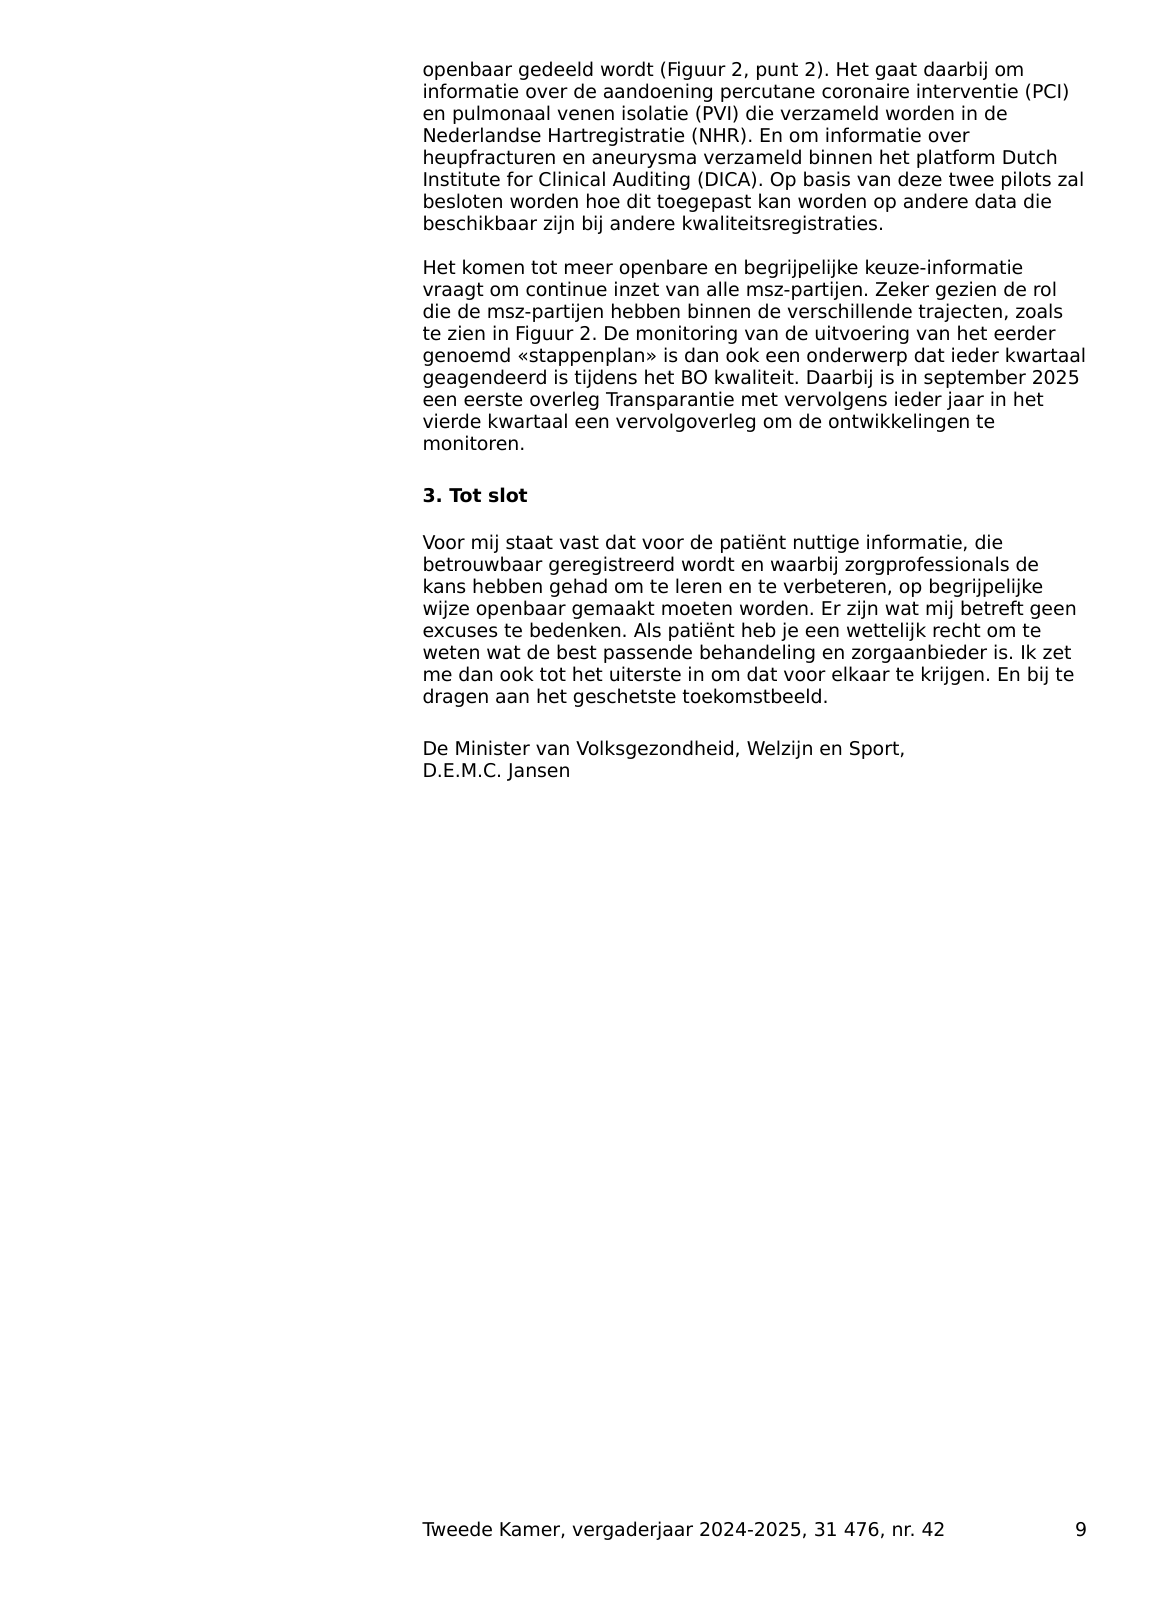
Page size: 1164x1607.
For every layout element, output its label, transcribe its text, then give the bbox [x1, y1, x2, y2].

text Voor mij staat vast dat voor de patiënt nuttige informatie, die betrouwbaar geregistreerd wordt en waarbij zorgprofessionals de kans hebben gehad om te leren en te verbeteren, op begrijpelijke wijze openbaar gemaakt moeten worden. Er zijn wat mij betreft geen excuses te bedenken. Als patiënt heb je een wettelijk recht om te weten wat de best passende behandeling en zorgaanbieder is. Ik zet me dan ook tot het uiterste in om dat voor elkaar te krijgen. En bij te dragen aan het geschetste toekomstbeeld. [422, 532, 1087, 708]
subtitle 3. Tot slot [422, 485, 1087, 507]
text Het komen tot meer openbare en begrijpelijke keuze-informatie vraagt om continue inzet van alle msz-partijen. Zeker gezien de rol die de msz-partijen hebben binnen de verschillende trajecten, zoals te zien in Figuur 2. De monitoring van de uitvoering van het eerder genoemd «stappenplan» is dan ook een onderwerp dat ieder kwartaal geagendeerd is tijdens het BO kwaliteit. Daarbij is in september 2025 een eerste overleg Transparantie met vervolgens ieder jaar in het vierde kwartaal een vervolgoverleg om de ontwikkelingen te monitoren. [422, 257, 1087, 455]
text De Minister van Volksgezondheid, Welzijn en Sport, D.E.M.C. Jansen [422, 738, 1087, 782]
text openbaar gedeeld wordt (Figuur 2, punt 2). Het gaat daarbij om informatie over de aandoening percutane coronaire interventie (PCI) en pulmonaal venen isolatie (PVI) die verzameld worden in de Nederlandse Hartregistratie (NHR). En om informatie over heupfracturen en aneurysma verzameld binnen het platform Dutch Institute for Clinical Auditing (DICA). Op basis van deze twee pilots zal besloten worden hoe dit toegepast kan worden op andere data die beschikbaar zijn bij andere kwaliteitsregistraties. [422, 59, 1087, 235]
